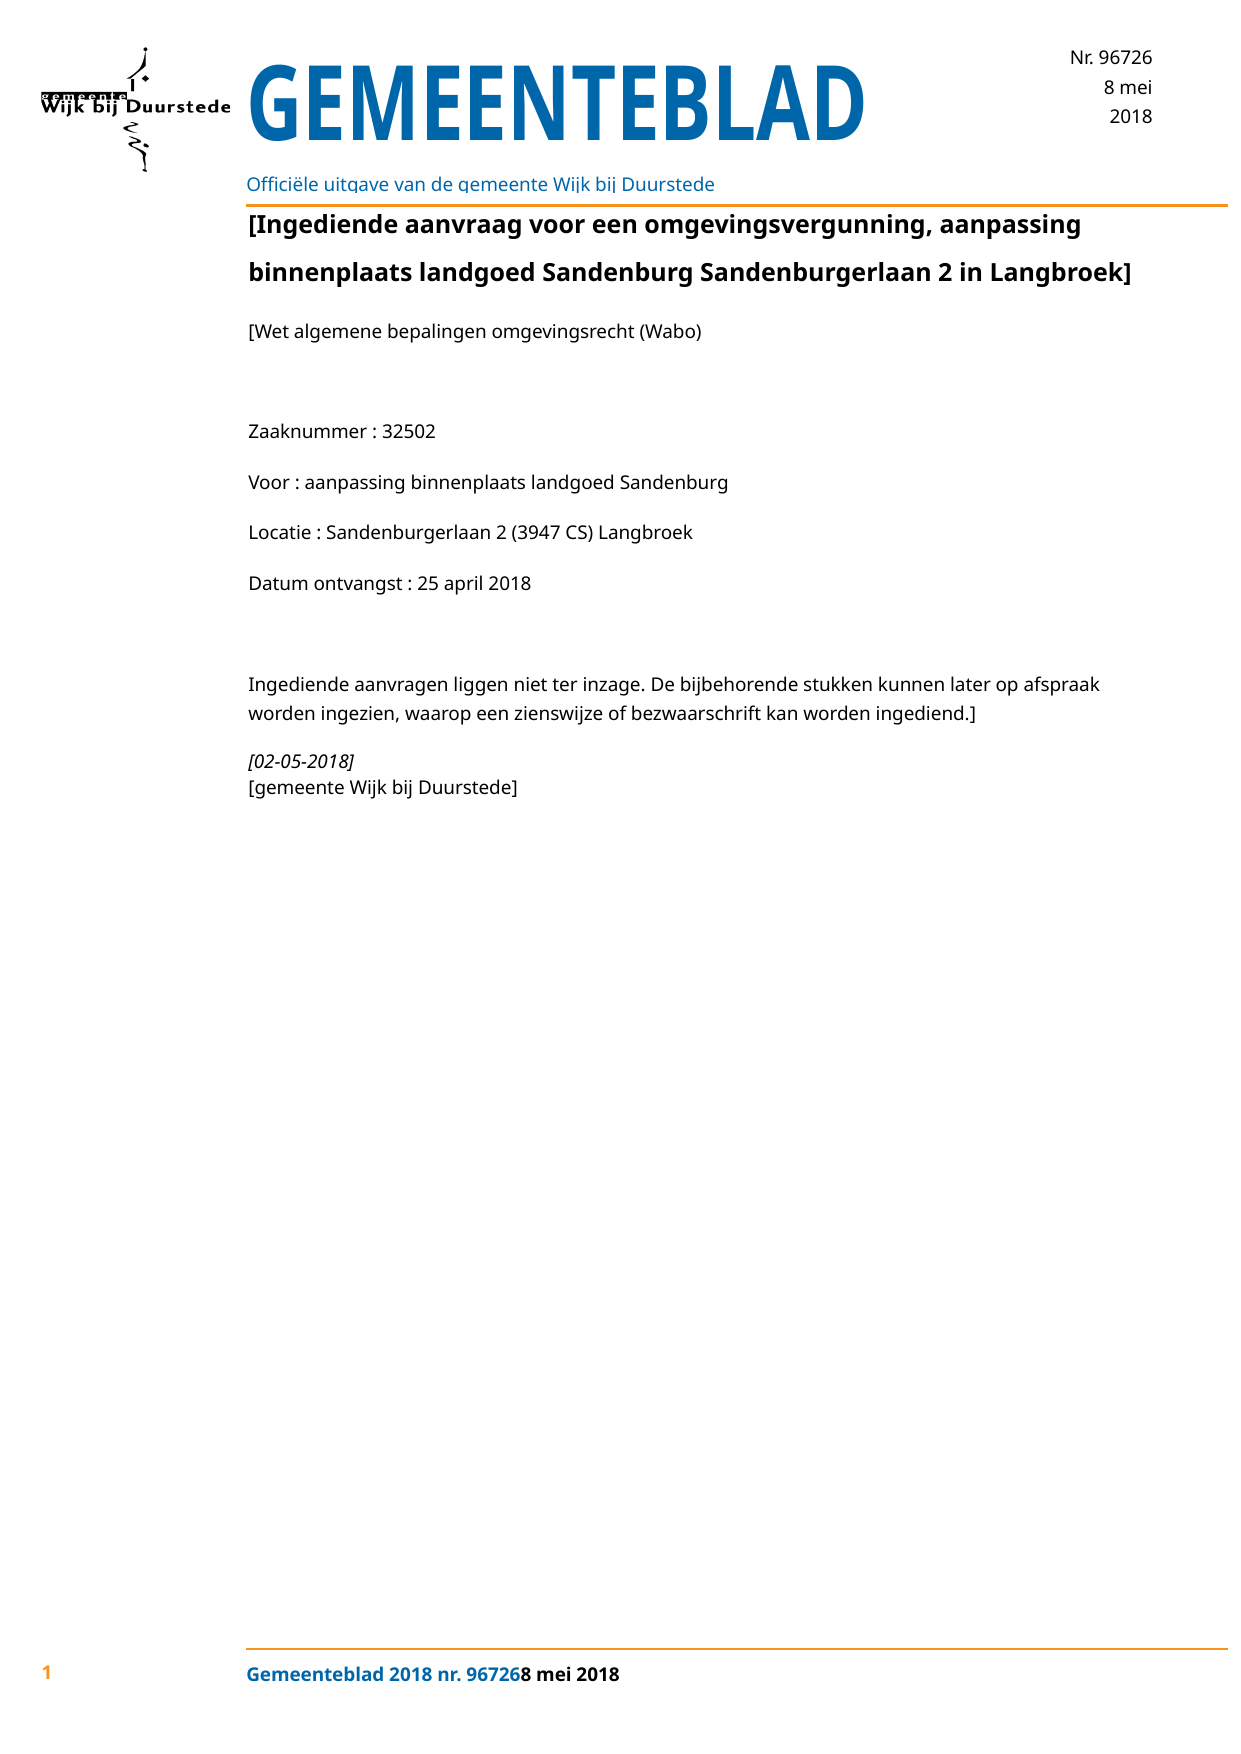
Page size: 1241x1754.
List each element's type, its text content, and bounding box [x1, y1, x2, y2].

text [Ingediende aanvraag voor een omgevingsvergunning, aanpassing binnenplaats landgoed Sandenburg Sandenburgerlaan 2 in Langbroek] [248, 207, 1152, 288]
text [02-05-2018] [248, 748, 1152, 774]
text [Wet algemene bepalingen omgevingsrecht (Wabo) [248, 318, 1152, 344]
picture [41, 47, 231, 172]
text Zaaknummer : 32502 [248, 419, 1152, 444]
text Datum ontvangst : 25 april 2018 [248, 570, 1152, 596]
text Ingediende aanvragen liggen niet ter inzage. De bijbehorende stukken kunnen later op afspraak worden ingezien, waarop een zienswijze of bezwaarschrift kan worden ingediend.] [248, 671, 1152, 726]
text Locatie : Sandenburgerlaan 2 (3947 CS) Langbroek [248, 519, 1152, 545]
text Voor : aanpassing binnenplaats landgoed Sandenburg [248, 469, 1152, 495]
text [gemeente Wijk bij Duurstede] [248, 774, 1152, 800]
